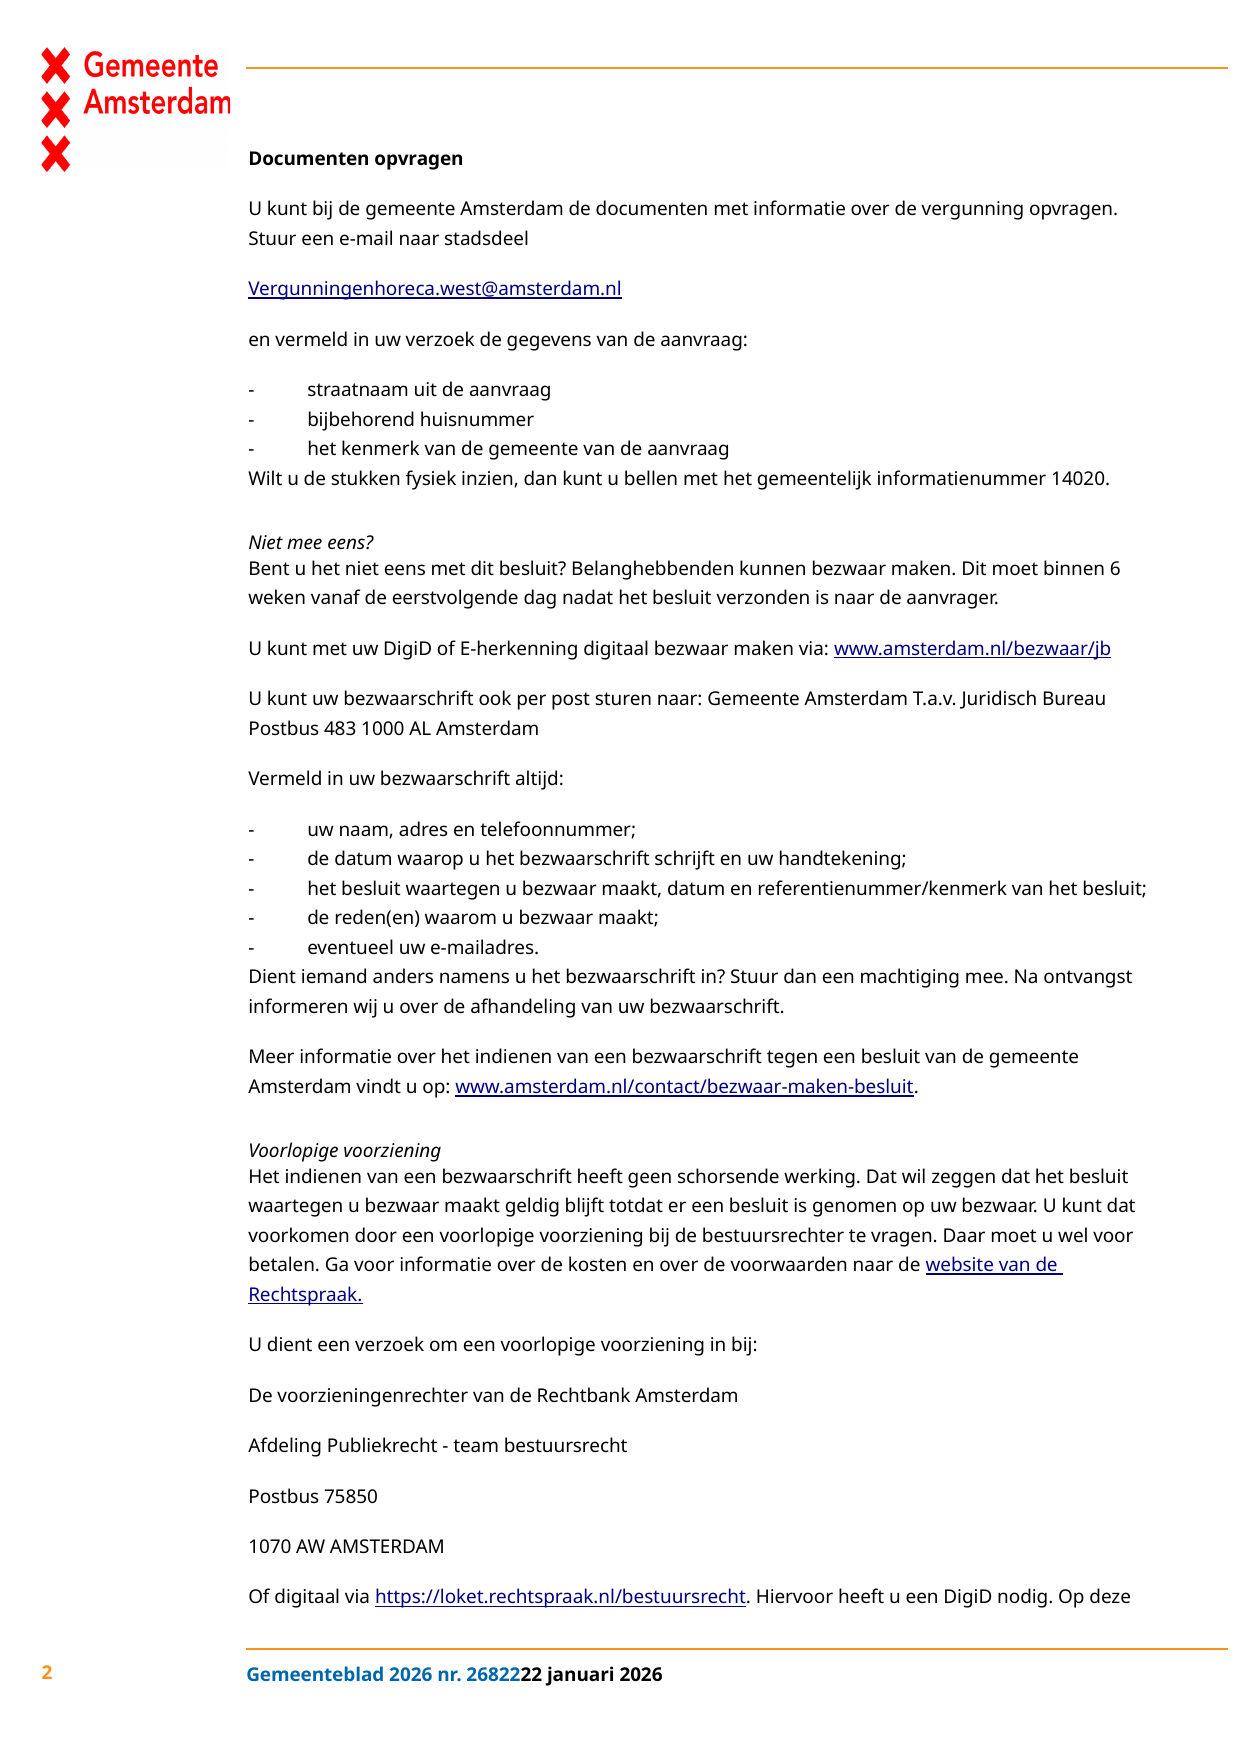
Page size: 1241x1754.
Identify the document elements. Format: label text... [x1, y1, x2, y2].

list de reden(en) waarom u bezwaar maakt; [248, 904, 1152, 930]
text Wilt u de stukken fysiek inzien, dan kunt u bellen met het gemeentelijk informatienummer 14020. [248, 465, 1152, 491]
text Het indienen van een bezwaarschrift heeft geen schorsende werking. Dat wil zeggen dat het besluit waartegen u bezwaar maakt geldig blijft totdat er een besluit is genomen op uw bezwaar. U kunt dat voorkomen door een voorlopige voorziening bij de bestuursrechter te vragen. Daar moet u wel voor betalen. Ga voor informatie over de kosten en over de voorwaarden naar de website van de Rechtspraak. [248, 1163, 1152, 1307]
text Afdeling Publiekrecht - team bestuursrecht [248, 1432, 1152, 1458]
list het besluit waartegen u bezwaar maakt, datum en referentienummer/kenmerk van het besluit; [248, 875, 1152, 901]
list de datum waarop u het bezwaarschrift schrijft en uw handtekening; [248, 845, 1152, 871]
picture [41, 47, 231, 172]
list het kenmerk van de gemeente van de aanvraag [248, 436, 1152, 461]
text U dient een verzoek om een voorlopige voorziening in bij: [248, 1332, 1152, 1357]
text Of digitaal via https://loket.rechtspraak.nl/bestuursrecht. Hiervoor heeft u een DigiD nodig. Op deze [248, 1584, 1152, 1609]
text U kunt uw bezwaarschrift ook per post sturen naar: Gemeente Amsterdam T.a.v. Juridisch Bureau Postbus 483 1000 AL Amsterdam [248, 685, 1152, 741]
text Bent u het niet eens met dit besluit? Belanghebbenden kunnen bezwaar maken. Dit moet binnen 6 weken vanaf de eerstvolgende dag nadat het besluit verzonden is naar de aanvrager. [248, 555, 1152, 610]
text 1070 AW AMSTERDAM [248, 1533, 1152, 1559]
text Niet mee eens? [248, 529, 1152, 555]
text Voorlopige voorziening [248, 1137, 1152, 1163]
text Documenten opvragen [248, 145, 1152, 171]
list straatnaam uit de aanvraag [248, 376, 1152, 402]
text en vermeld in uw verzoek de gegevens van de aanvraag: [248, 326, 1152, 352]
text U kunt bij de gemeente Amsterdam de documenten met informatie over de vergunning opvragen. Stuur een e-mail naar stadsdeel [248, 196, 1152, 251]
text Vergunningenhoreca.west@amsterdam.nl [248, 276, 1152, 301]
list uw naam, adres en telefoonnummer; [248, 816, 1152, 841]
text De voorzieningenrechter van de Rechtbank Amsterdam [248, 1382, 1152, 1408]
list bijbehorend huisnummer [248, 406, 1152, 432]
text Meer informatie over het indienen van een bezwaarschrift tegen een besluit van de gemeente Amsterdam vindt u op: www.amsterdam.nl/contact/bezwaar-maken-besluit. [248, 1044, 1152, 1099]
list eventueel uw e-mailadres. [248, 934, 1152, 960]
text U kunt met uw DigiD of E-herkenning digitaal bezwaar maken via: www.amsterdam.nl/bezwaar/jb [248, 635, 1152, 661]
text Postbus 75850 [248, 1483, 1152, 1509]
text Dient iemand anders namens u het bezwaarschrift in? Stuur dan een machtiging mee. Na ontvangst informeren wij u over de afhandeling van uw bezwaarschrift. [248, 964, 1152, 1019]
text Vermeld in uw bezwaarschrift altijd: [248, 765, 1152, 791]
